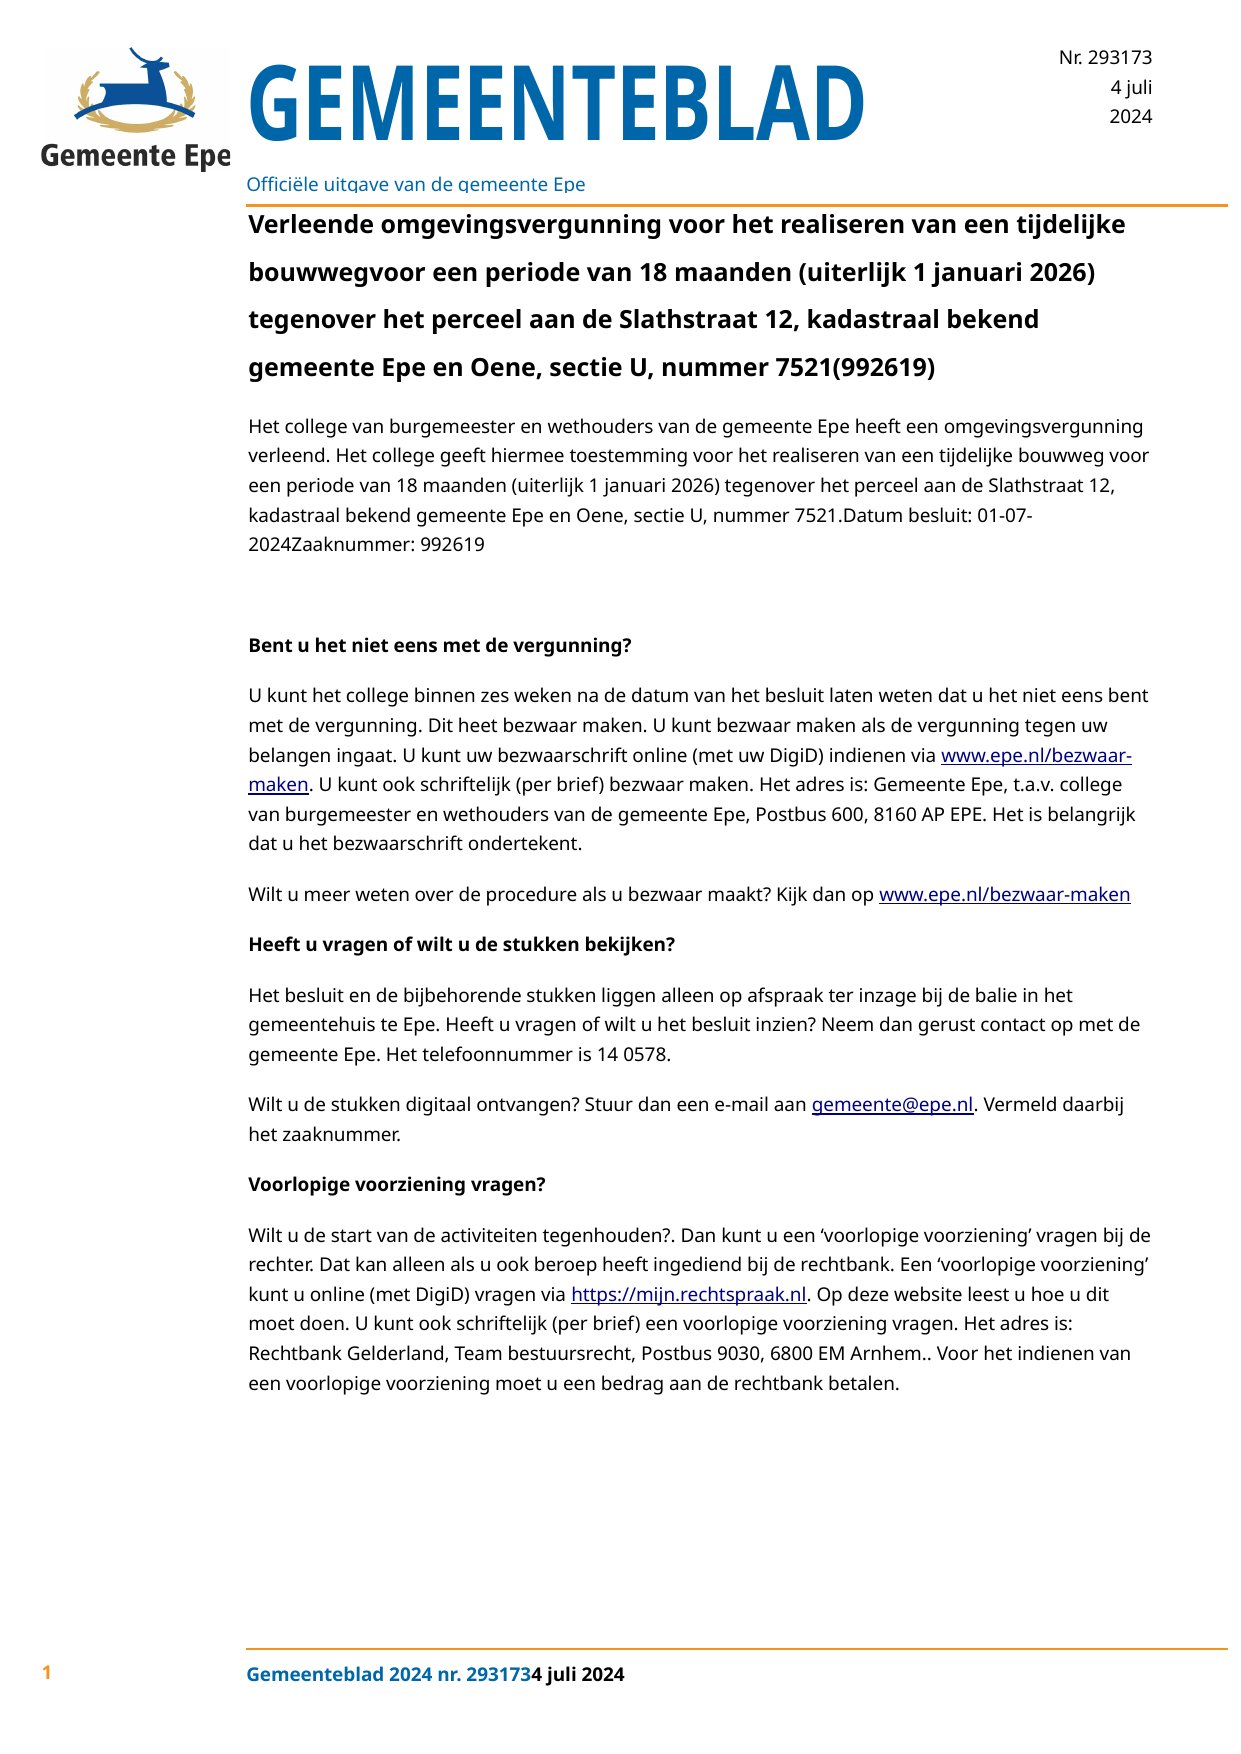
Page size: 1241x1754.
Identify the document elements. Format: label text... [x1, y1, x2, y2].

text Wilt u meer weten over de procedure als u bezwaar maakt? Kijk dan op www.epe.nl/bezwaar-maken [248, 881, 1152, 907]
text U kunt het college binnen zes weken na de datum van het besluit laten weten dat u het niet eens bent met de vergunning. Dit heet bezwaar maken. U kunt bezwaar maken als de vergunning tegen uw belangen ingaat. U kunt uw bezwaarschrift online (met uw DigiD) indienen via www.epe.nl/bezwaar-maken. U kunt ook schriftelijk (per brief) bezwaar maken. Het adres is: Gemeente Epe, t.a.v. college van burgemeester en wethouders van de gemeente Epe, Postbus 600, 8160 AP EPE. Het is belangrijk dat u het bezwaarschrift ondertekent. [248, 683, 1152, 856]
text Verleende omgevingsvergunning voor het realiseren van een tijdelijke bouwwegvoor een periode van 18 maanden (uiterlijk 1 januari 2026) tegenover het perceel aan de Slathstraat 12, kadastraal bekend gemeente Epe en Oene, sectie U, nummer 7521(992619) [248, 207, 1152, 384]
text Wilt u de start van de activiteiten tegenhouden?. Dan kunt u een ‘voorlopige voorziening’ vragen bij de rechter. Dat kan alleen als u ook beroep heeft ingediend bij de rechtbank. Een ‘voorlopige voorziening’ kunt u online (met DigiD) vragen via https://mijn.rechtspraak.nl. Op deze website leest u hoe u dit moet doen. U kunt ook schriftelijk (per brief) een voorlopige voorziening vragen. Het adres is: Rechtbank Gelderland, Team bestuursrecht, Postbus 9030, 6800 EM Arnhem.. Voor het indienen van een voorlopige voorziening moet u een bedrag aan de rechtbank betalen. [248, 1222, 1152, 1396]
text Het college van burgemeester en wethouders van de gemeente Epe heeft een omgevingsvergunning verleend. Het college geeft hiermee toestemming voor het realiseren van een tijdelijke bouwweg voor een periode van 18 maanden (uiterlijk 1 januari 2026) tegenover het perceel aan de Slathstraat 12, kadastraal bekend gemeente Epe en Oene, sectie U, nummer 7521.Datum besluit: 01-07-2024Zaaknummer: 992619 [248, 413, 1152, 557]
text Voorlopige voorziening vragen? [248, 1171, 1152, 1197]
text Bent u het niet eens met de vergunning? [248, 632, 1152, 658]
text Het besluit en de bijbehorende stukken liggen alleen op afspraak ter inzage bij de balie in het gemeentehuis te Epe. Heeft u vragen of wilt u het besluit inzien? Neem dan gerust contact op met de gemeente Epe. Het telefoonnummer is 14 0578. [248, 982, 1152, 1067]
text Wilt u de stukken digitaal ontvangen? Stuur dan een e-mail aan gemeente@epe.nl. Vermeld daarbij het zaaknummer. [248, 1091, 1152, 1147]
text Heeft u vragen of wilt u de stukken bekijken? [248, 931, 1152, 957]
picture [41, 47, 231, 172]
